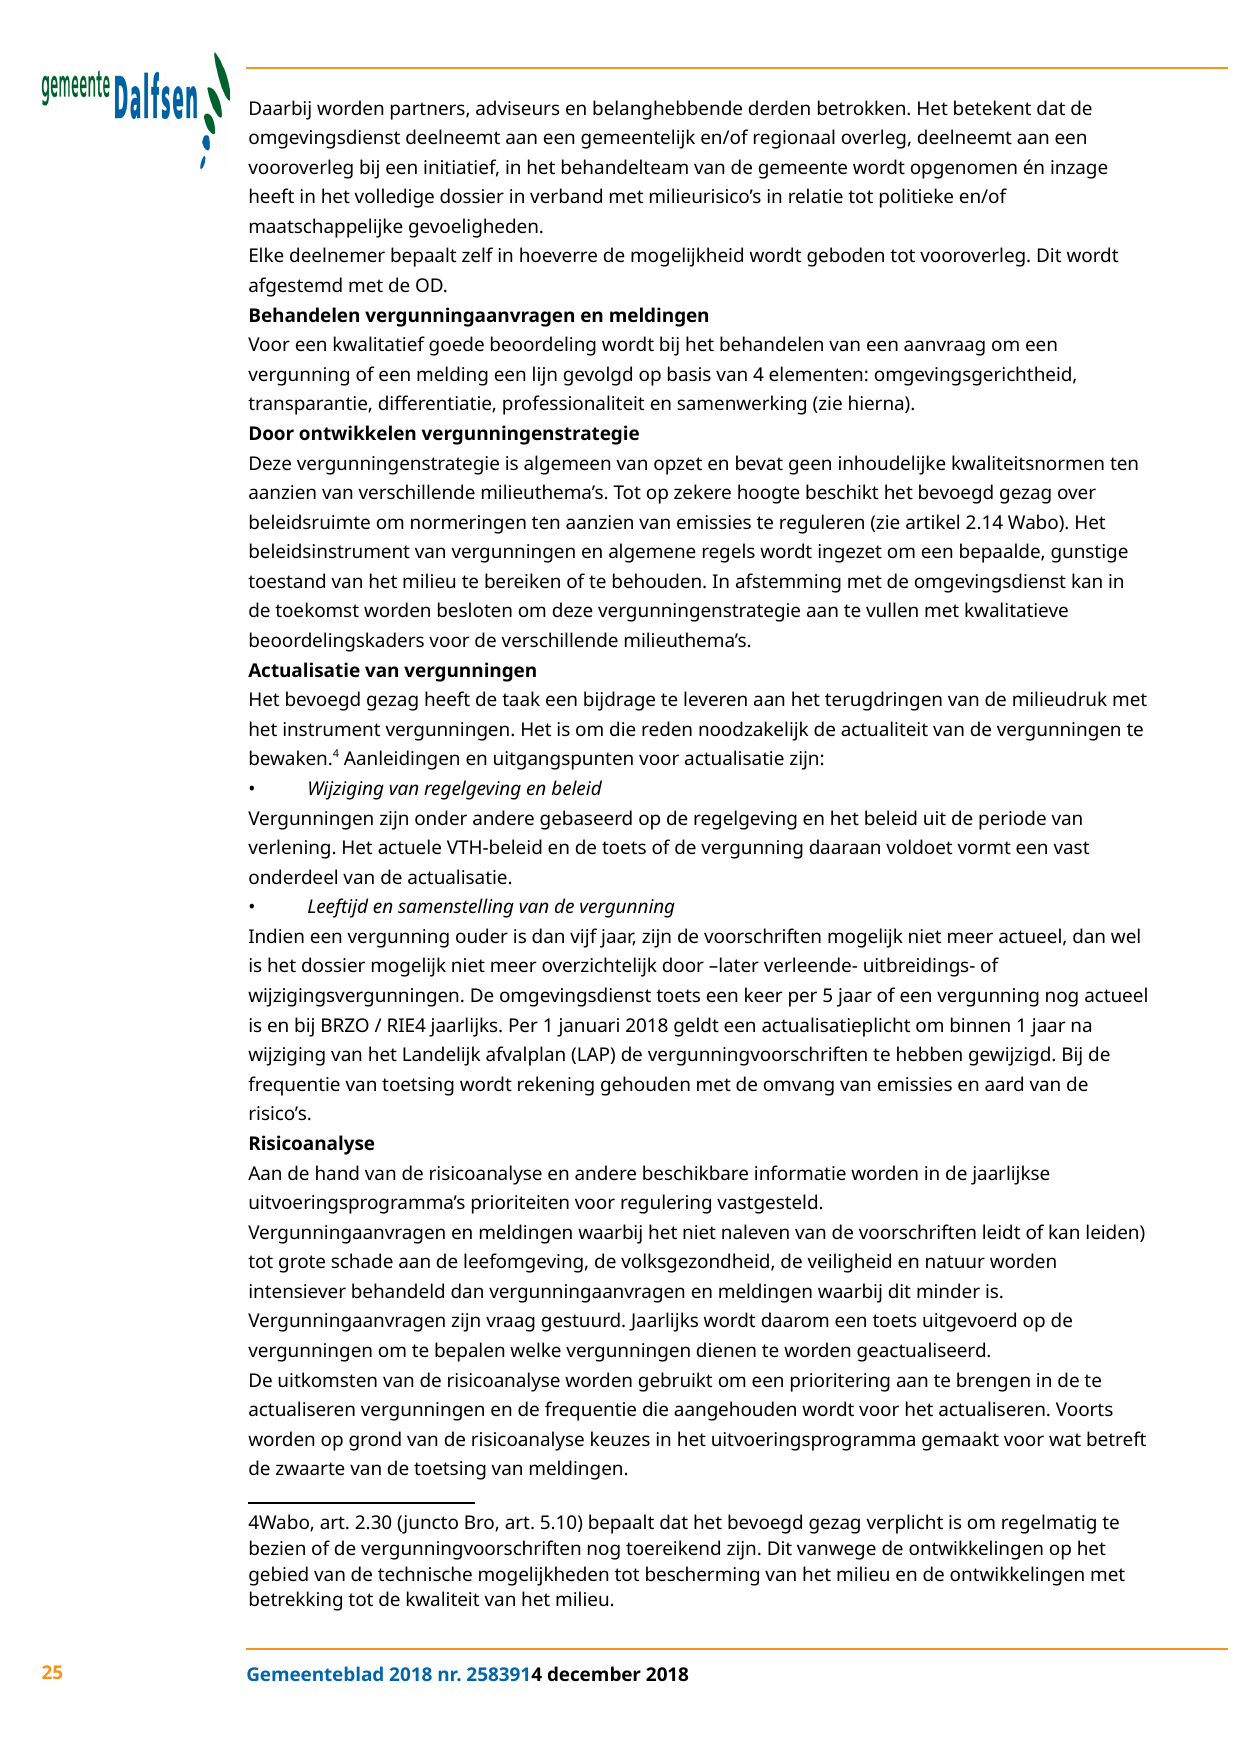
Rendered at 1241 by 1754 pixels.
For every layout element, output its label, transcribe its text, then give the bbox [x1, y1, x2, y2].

text Het bevoegd gezag heeft de taak een bijdrage te leveren aan het terugdringen van de milieudruk met het instrument vergunningen. Het is om die reden noodzakelijk de actualiteit van de vergunningen te bewaken. Aanleidingen en uitgangspunten voor actualisatie zijn: [248, 686, 1152, 771]
text Voor een kwalitatief goede beoordeling wordt bij het behandelen van een aanvraag om een vergunning of een melding een lijn gevolgd op basis van 4 elementen: omgevingsgerichtheid, transparantie, differentiatie, professionaliteit en samenwerking (zie hierna). [248, 331, 1152, 416]
text Aan de hand van de risicoanalyse en andere beschikbare informatie worden in de jaarlijkse uitvoeringsprogramma’s prioriteiten voor regulering vastgesteld. [248, 1160, 1152, 1215]
text Actualisatie van vergunningen [248, 657, 1152, 683]
text Door ontwikkelen vergunningenstrategie [248, 420, 1152, 446]
text Vergunningen zijn onder andere gebaseerd op de regelgeving en het beleid uit de periode van verlening. Het actuele VTH-beleid en de toets of de vergunning daaraan voldoet vormt een vast onderdeel van de actualisatie. [248, 805, 1152, 890]
text Indien een vergunning ouder is dan vijf jaar, zijn de voorschriften mogelijk niet meer actueel, dan wel is het dossier mogelijk niet meer overzichtelijk door –later verleende- uitbreidings- of wijzigingsvergunningen. De omgevingsdienst toets een keer per 5 jaar of een vergunning nog actueel is en bij BRZO / RIE4 jaarlijks. Per 1 januari 2018 geldt een actualisatieplicht om binnen 1 jaar na wijziging van het Landelijk afvalplan (LAP) de vergunningvoorschriften te hebben gewijzigd. Bij de frequentie van toetsing wordt rekening gehouden met de omvang van emissies en aard van de risico’s. [248, 923, 1152, 1126]
text De uitkomsten van de risicoanalyse worden gebruikt om een prioritering aan te brengen in de te actualiseren vergunningen en de frequentie die aangehouden wordt voor het actualiseren. Voorts worden op grond van de risicoanalyse keuzes in het uitvoeringsprogramma gemaakt voor wat betreft de zwaarte van de toetsing van meldingen. [248, 1367, 1152, 1481]
picture [41, 47, 231, 172]
text Vergunningaanvragen zijn vraag gestuurd. Jaarlijks wordt daarom een toets uitgevoerd op de vergunningen om te bepalen welke vergunningen dienen te worden geactualiseerd. [248, 1308, 1152, 1363]
text Wabo, art. 2.30 (juncto Bro, art. 5.10) bepaalt dat het bevoegd gezag verplicht is om regelmatig te bezien of de vergunningvoorschriften nog toereikend zijn. Dit vanwege de ontwikkelingen op het gebied van de technische mogelijkheden tot bescherming van het milieu en de ontwikkelingen met betrekking tot de kwaliteit van het milieu. [248, 1509, 1152, 1612]
text Risicoanalyse [248, 1130, 1152, 1156]
text Elke deelnemer bepaalt zelf in hoeverre de mogelijkheid wordt geboden tot vooroverleg. Dit wordt afgestemd met de OD. [248, 243, 1152, 298]
list Wijziging van regelgeving en beleid [248, 775, 1152, 801]
text Daarbij worden partners, adviseurs en belanghebbende derden betrokken. Het betekent dat de omgevingsdienst deelneemt aan een gemeentelijk en/of regionaal overleg, deelneemt aan een vooroverleg bij een initiatief, in het behandelteam van de gemeente wordt opgenomen én inzage heeft in het volledige dossier in verband met milieurisico’s in relatie tot politieke en/of maatschappelijke gevoeligheden. [248, 95, 1152, 239]
list Leeftijd en samenstelling van de vergunning [248, 893, 1152, 919]
text Behandelen vergunningaanvragen en meldingen [248, 302, 1152, 328]
text Vergunningaanvragen en meldingen waarbij het niet naleven van de voorschriften leidt of kan leiden) tot grote schade aan de leefomgeving, de volksgezondheid, de veiligheid en natuur worden intensiever behandeld dan vergunningaanvragen en meldingen waarbij dit minder is. [248, 1219, 1152, 1304]
text Deze vergunningenstrategie is algemeen van opzet en bevat geen inhoudelijke kwaliteitsnormen ten aanzien van verschillende milieuthema’s. Tot op zekere hoogte beschikt het bevoegd gezag over beleidsruimte om normeringen ten aanzien van emissies te reguleren (zie artikel 2.14 Wabo). Het beleidsinstrument van vergunningen en algemene regels wordt ingezet om een bepaalde, gunstige toestand van het milieu te bereiken of te behouden. In afstemming met de omgevingsdienst kan in de toekomst worden besloten om deze vergunningenstrategie aan te vullen met kwalitatieve beoordelingskaders voor de verschillende milieuthema’s. [248, 450, 1152, 653]
